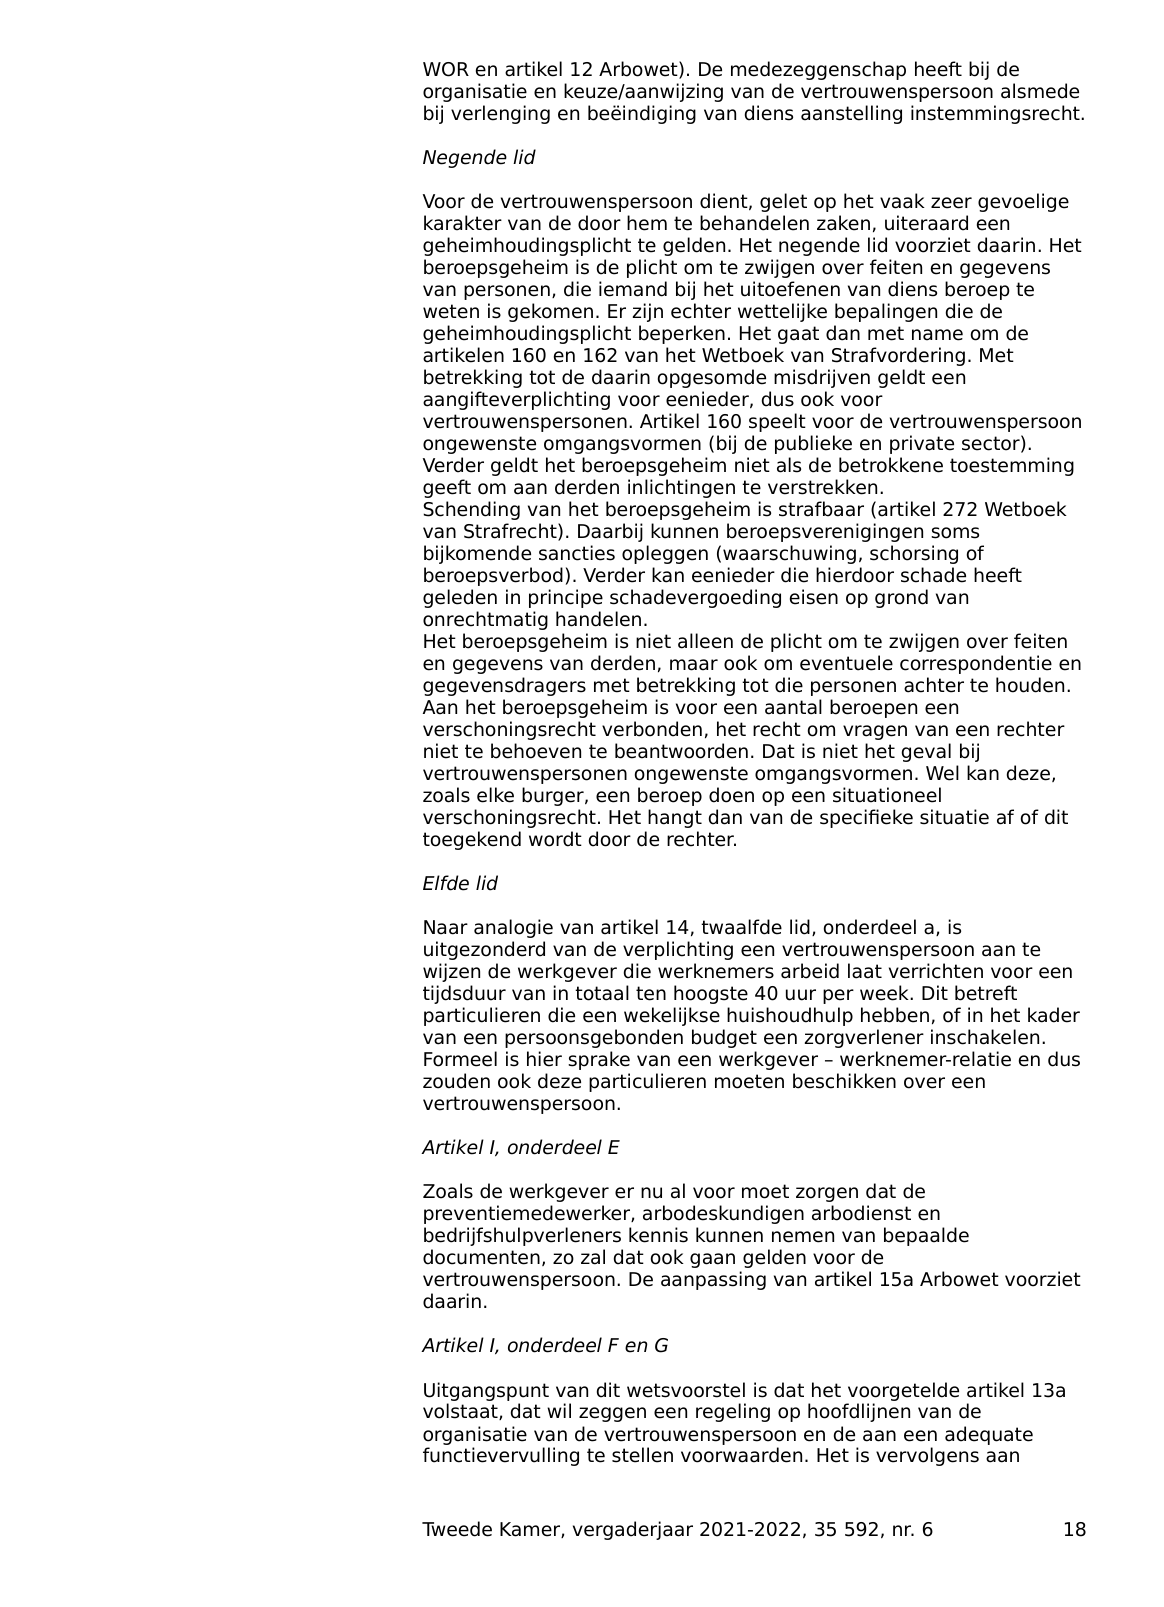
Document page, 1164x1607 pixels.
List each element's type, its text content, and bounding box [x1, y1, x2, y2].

text Aan het beroepsgeheim is voor een aantal beroepen een verschoningsrecht verbonden, het recht om vragen van een rechter niet te behoeven te beantwoorden. Dat is niet het geval bij vertrouwenspersonen ongewenste omgangsvormen. Wel kan deze, zoals elke burger, een beroep doen op een situationeel verschoningsrecht. Het hangt dan van de specifieke situatie af of dit toegekend wordt door de rechter. [422, 697, 1087, 851]
text Schending van het beroepsgeheim is strafbaar (artikel 272 Wetboek van Strafrecht). Daarbij kunnen beroepsverenigingen soms bijkomende sancties opleggen (waarschuwing, schorsing of beroepsverbod). Verder kan eenieder die hierdoor schade heeft geleden in principe schadevergoeding eisen op grond van onrechtmatig handelen. [422, 499, 1087, 631]
subtitle Artikel I, onderdeel E [422, 1137, 1087, 1159]
subtitle Artikel I, onderdeel F en G [422, 1335, 1087, 1357]
subtitle Negende lid [422, 147, 1087, 169]
text Naar analogie van artikel 14, twaalfde lid, onderdeel a, is uitgezonderd van de verplichting een vertrouwenspersoon aan te wijzen de werkgever die werknemers arbeid laat verrichten voor een tijdsduur van in totaal ten hoogste 40 uur per week. Dit betreft particulieren die een wekelijkse huishoudhulp hebben, of in het kader van een persoonsgebonden budget een zorgverlener inschakelen. Formeel is hier sprake van een werkgever – werknemer-relatie en dus zouden ook deze particulieren moeten beschikken over een vertrouwenspersoon. [422, 917, 1087, 1115]
text Voor de vertrouwenspersoon dient, gelet op het vaak zeer gevoelige karakter van de door hem te behandelen zaken, uiteraard een geheimhoudingsplicht te gelden. Het negende lid voorziet daarin. Het beroepsgeheim is de plicht om te zwijgen over feiten en gegevens van personen, die iemand bij het uitoefenen van diens beroep te weten is gekomen. Er zijn echter wettelijke bepalingen die de geheimhoudingsplicht beperken. Het gaat dan met name om de artikelen 160 en 162 van het Wetboek van Strafvordering. Met betrekking tot de daarin opgesomde misdrijven geldt een aangifteverplichting voor eenieder, dus ook voor vertrouwenspersonen. Artikel 160 speelt voor de vertrouwenspersoon ongewenste omgangsvormen (bij de publieke en private sector). Verder geldt het beroepsgeheim niet als de betrokkene toestemming geeft om aan derden inlichtingen te verstrekken. [422, 191, 1087, 499]
text Zoals de werkgever er nu al voor moet zorgen dat de preventiemedewerker, arbodeskundigen arbodienst en bedrijfshulpverleners kennis kunnen nemen van bepaalde documenten, zo zal dat ook gaan gelden voor de vertrouwenspersoon. De aanpassing van artikel 15a Arbowet voorziet daarin. [422, 1181, 1087, 1313]
text WOR en artikel 12 Arbowet). De medezeggenschap heeft bij de organisatie en keuze/aanwijzing van de vertrouwenspersoon alsmede bij verlenging en beëindiging van diens aanstelling instemmingsrecht. [422, 59, 1087, 125]
text Uitgangspunt van dit wetsvoorstel is dat het voorgetelde artikel 13a volstaat, dat wil zeggen een regeling op hoofdlijnen van de organisatie van de vertrouwenspersoon en de aan een adequate functievervulling te stellen voorwaarden. Het is vervolgens aan [422, 1379, 1087, 1467]
text Het beroepsgeheim is niet alleen de plicht om te zwijgen over feiten en gegevens van derden, maar ook om eventuele correspondentie en gegevensdragers met betrekking tot die personen achter te houden. [422, 631, 1087, 697]
subtitle Elfde lid [422, 873, 1087, 895]
